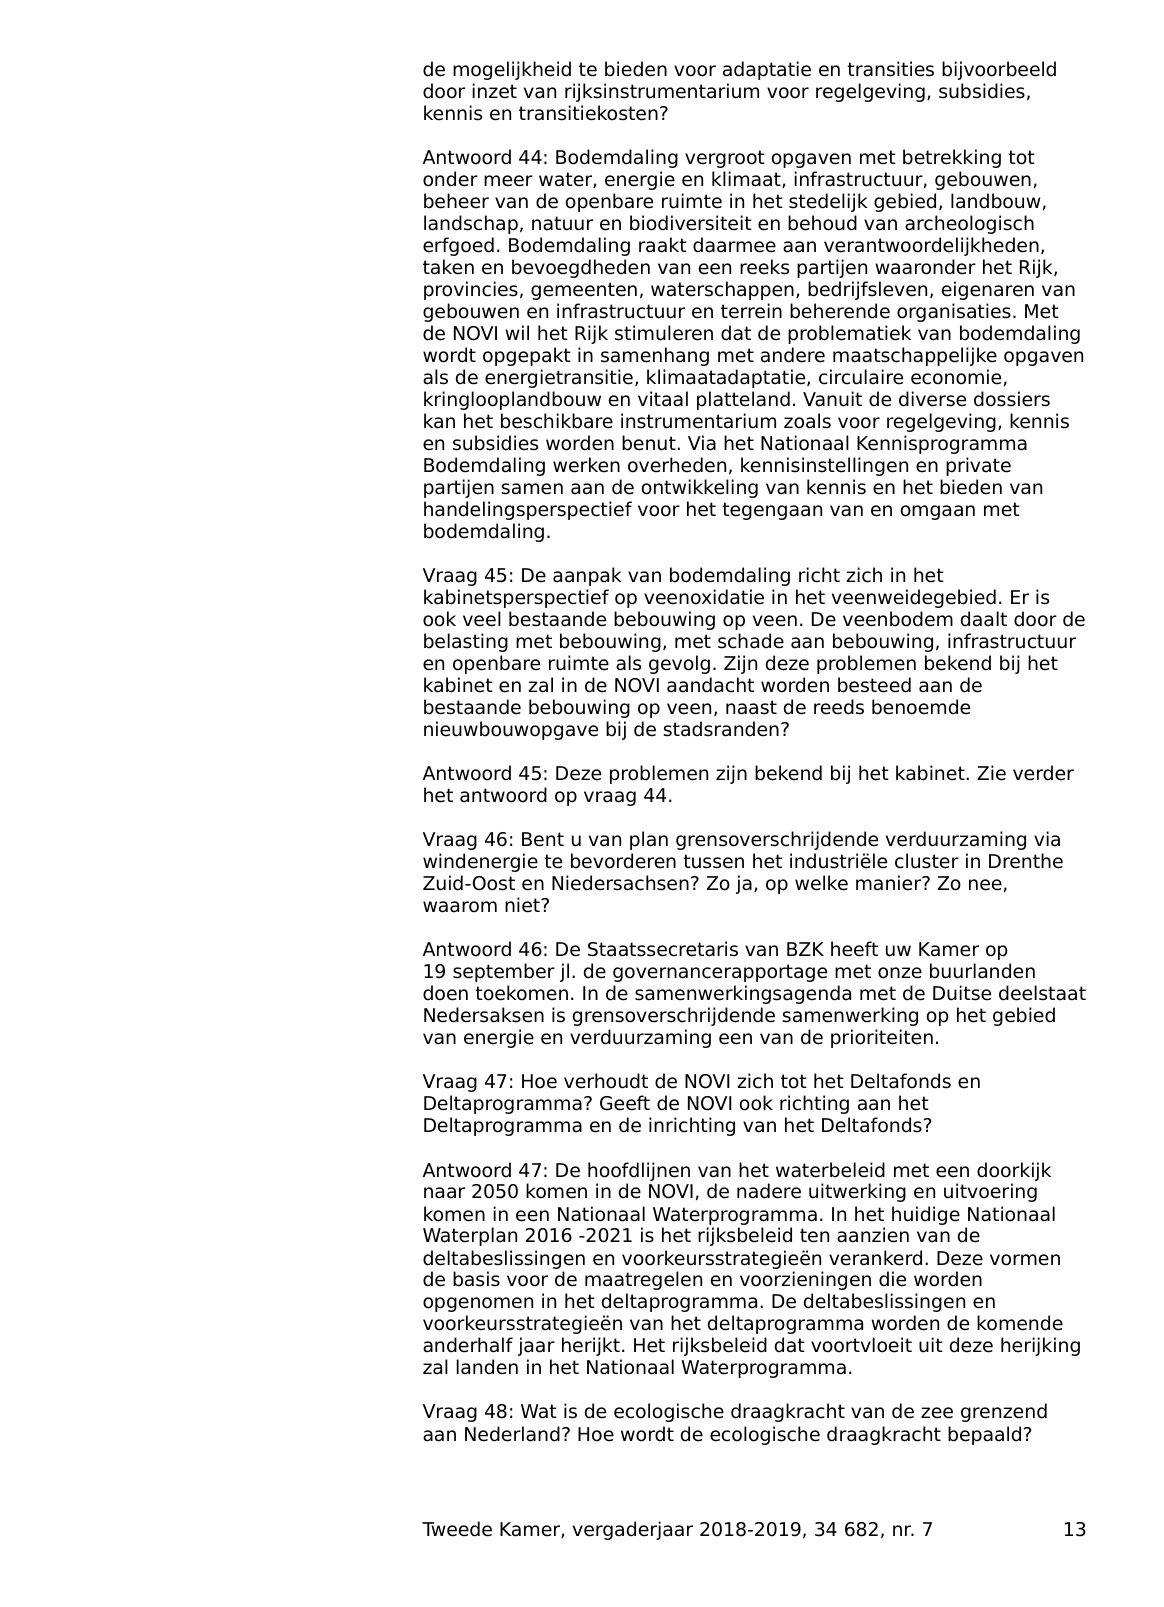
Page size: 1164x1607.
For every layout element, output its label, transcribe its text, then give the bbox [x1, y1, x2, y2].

text Vraag 45: De aanpak van bodemdaling richt zich in het kabinetsperspectief op veenoxidatie in het veenweidegebied. Er is ook veel bestaande bebouwing op veen. De veenbodem daalt door de belasting met bebouwing, met schade aan bebouwing, infrastructuur en openbare ruimte als gevolg. Zijn deze problemen bekend bij het kabinet en zal in de NOVI aandacht worden besteed aan de bestaande bebouwing op veen, naast de reeds benoemde nieuwbouwopgave bij de stadsranden? [422, 565, 1087, 741]
text Antwoord 47: De hoofdlijnen van het waterbeleid met een doorkijk naar 2050 komen in de NOVI, de nadere uitwerking en uitvoering komen in een Nationaal Waterprogramma. In het huidige Nationaal Waterplan 2016 -2021 is het rijksbeleid ten aanzien van de deltabeslissingen en voorkeursstrategieën verankerd. Deze vormen de basis voor de maatregelen en voorzieningen die worden opgenomen in het deltaprogramma. De deltabeslissingen en voorkeursstrategieën van het deltaprogramma worden de komende anderhalf jaar herijkt. Het rijksbeleid dat voortvloeit uit deze herijking zal landen in het Nationaal Waterprogramma. [422, 1159, 1087, 1379]
text Vraag 48: Wat is de ecologische draagkracht van de zee grenzend aan Nederland? Hoe wordt de ecologische draagkracht bepaald? [422, 1401, 1087, 1445]
text de mogelijkheid te bieden voor adaptatie en transities bijvoorbeeld door inzet van rijksinstrumentarium voor regelgeving, subsidies, kennis en transitiekosten? [422, 59, 1087, 125]
text Antwoord 44: Bodemdaling vergroot opgaven met betrekking tot onder meer water, energie en klimaat, infrastructuur, gebouwen, beheer van de openbare ruimte in het stedelijk gebied, landbouw, landschap, natuur en biodiversiteit en behoud van archeologisch erfgoed. Bodemdaling raakt daarmee aan verantwoordelijkheden, taken en bevoegdheden van een reeks partijen waaronder het Rijk, provincies, gemeenten, waterschappen, bedrijfsleven, eigenaren van gebouwen en infrastructuur en terrein beherende organisaties. Met de NOVI wil het Rijk stimuleren dat de problematiek van bodemdaling wordt opgepakt in samenhang met andere maatschappelijke opgaven als de energietransitie, klimaatadaptatie, circulaire economie, kringlooplandbouw en vitaal platteland. Vanuit de diverse dossiers kan het beschikbare instrumentarium zoals voor regelgeving, kennis en subsidies worden benut. Via het Nationaal Kennisprogramma Bodemdaling werken overheden, kennisinstellingen en private partijen samen aan de ontwikkeling van kennis en het bieden van handelingsperspectief voor het tegengaan van en omgaan met bodemdaling. [422, 147, 1087, 543]
text Antwoord 45: Deze problemen zijn bekend bij het kabinet. Zie verder het antwoord op vraag 44. [422, 763, 1087, 807]
text Antwoord 46: De Staatssecretaris van BZK heeft uw Kamer op 19 september jl. de governancerapportage met onze buurlanden doen toekomen. In de samenwerkingsagenda met de Duitse deelstaat Nedersaksen is grensoverschrijdende samenwerking op het gebied van energie en verduurzaming een van de prioriteiten. [422, 939, 1087, 1049]
text Vraag 47: Hoe verhoudt de NOVI zich tot het Deltafonds en Deltaprogramma? Geeft de NOVI ook richting aan het Deltaprogramma en de inrichting van het Deltafonds? [422, 1071, 1087, 1137]
text Vraag 46: Bent u van plan grensoverschrijdende verduurzaming via windenergie te bevorderen tussen het industriële cluster in Drenthe Zuid-Oost en Niedersachsen? Zo ja, op welke manier? Zo nee, waarom niet? [422, 829, 1087, 917]
